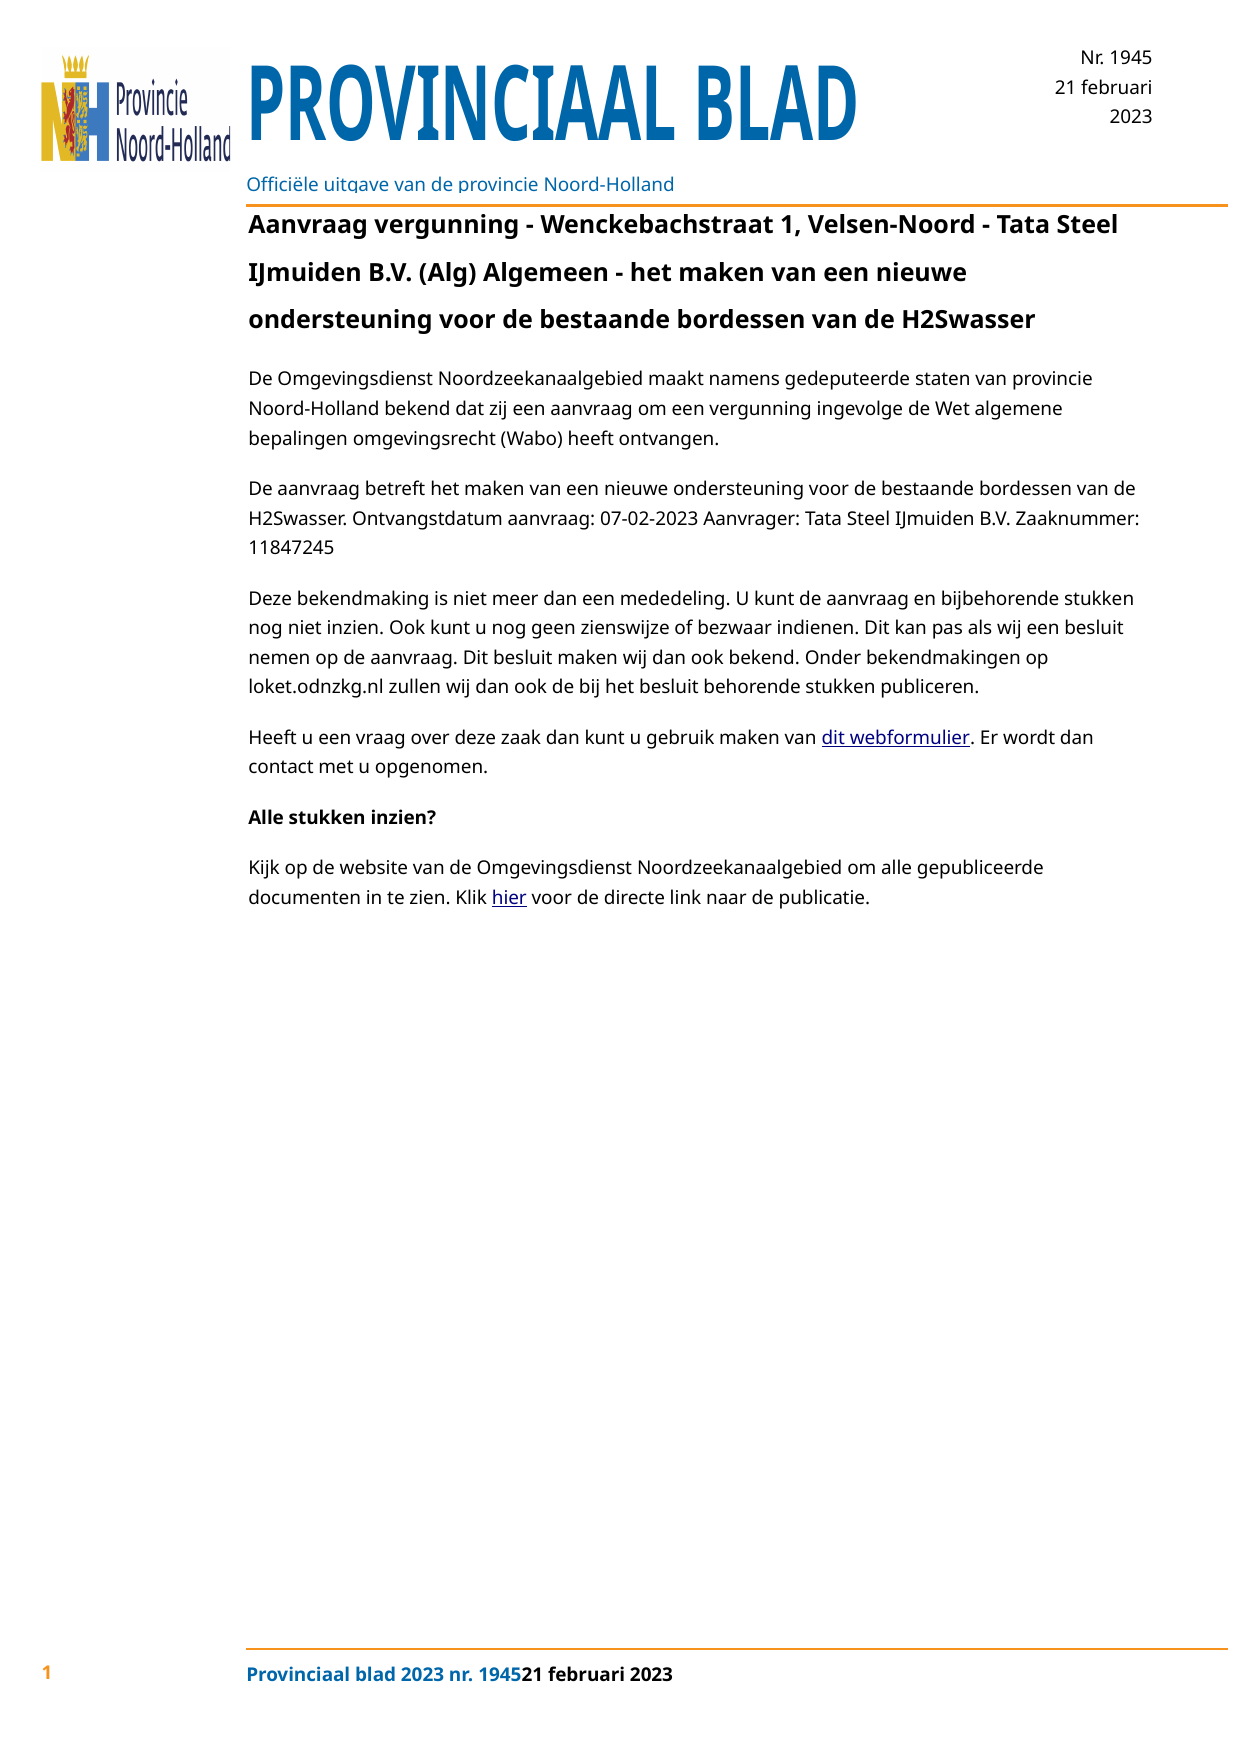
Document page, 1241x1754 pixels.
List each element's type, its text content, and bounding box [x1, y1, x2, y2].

text De aanvraag betreft het maken van een nieuwe ondersteuning voor de bestaande bordessen van de H2Swasser. Ontvangstdatum aanvraag: 07-02-2023 Aanvrager: Tata Steel IJmuiden B.V. Zaaknummer: 11847245 [248, 475, 1152, 560]
text Aanvraag vergunning - Wenckebachstraat 1, Velsen-Noord - Tata Steel IJmuiden B.V. (Alg) Algemeen - het maken van een nieuwe ondersteuning voor de bestaande bordessen van de H2Swasser [248, 207, 1152, 336]
text Deze bekendmaking is niet meer dan een mededeling. U kunt de aanvraag en bijbehorende stukken nog niet inzien. Ook kunt u nog geen zienswijze of bezwaar indienen. Dit kan pas als wij een besluit nemen op de aanvraag. Dit besluit maken wij dan ook bekend. Onder bekendmakingen op loket.odnzkg.nl zullen wij dan ook de bij het besluit behorende stukken publiceren. [248, 585, 1152, 699]
picture [41, 47, 231, 172]
text Heeft u een vraag over deze zaak dan kunt u gebruik maken van dit webformulier. Er wordt dan contact met u opgenomen. [248, 724, 1152, 779]
text Alle stukken inzien? [248, 804, 1152, 829]
text Kijk op de website van de Omgevingsdienst Noordzeekanaalgebied om alle gepubliceerde documenten in te zien. Klik hier voor de directe link naar de publicatie. [248, 854, 1152, 909]
text De Omgevingsdienst Noordzeekanaalgebied maakt namens gedeputeerde staten van provincie Noord-Holland bekend dat zij een aanvraag om een vergunning ingevolge de Wet algemene bepalingen omgevingsrecht (Wabo) heeft ontvangen. [248, 366, 1152, 450]
